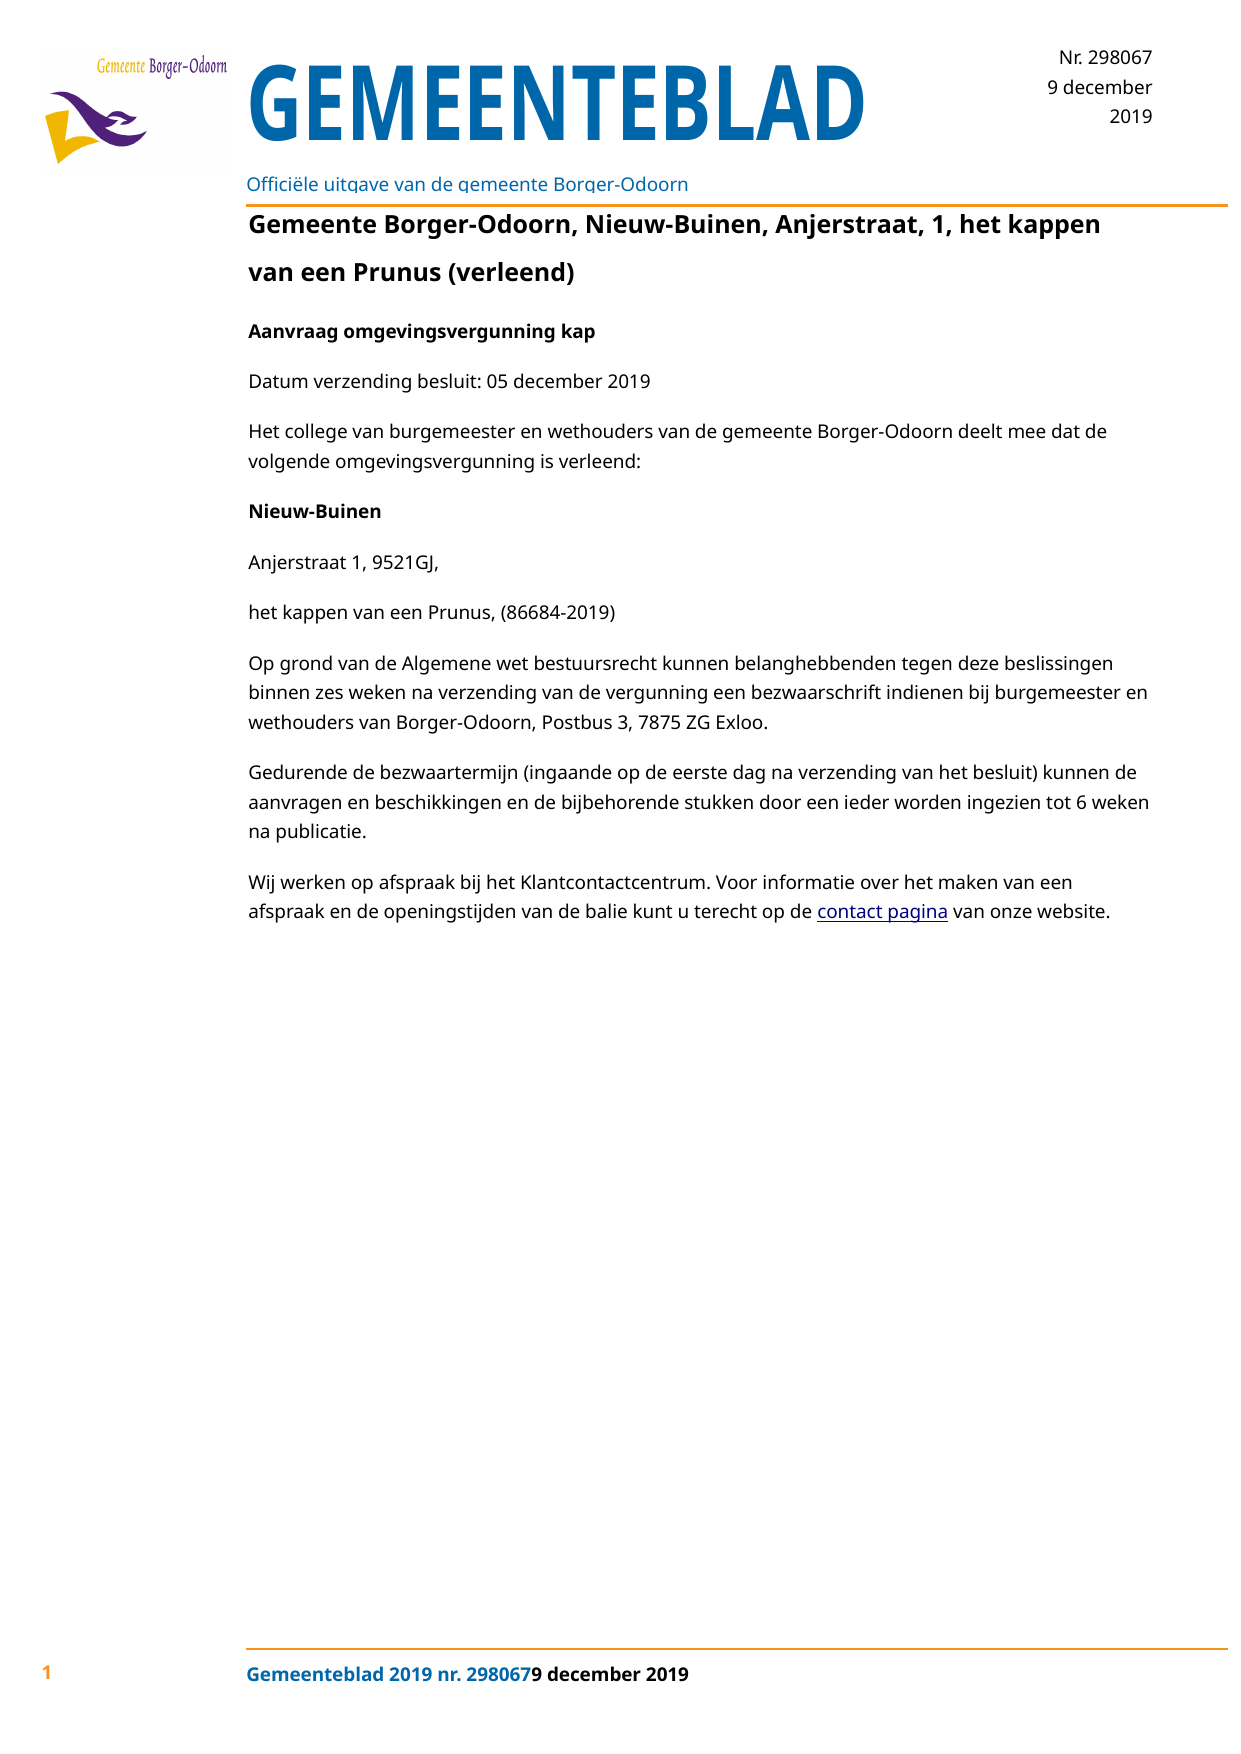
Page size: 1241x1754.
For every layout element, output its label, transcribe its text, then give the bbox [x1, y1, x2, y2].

text Datum verzending besluit: 05 december 2019 [248, 368, 1152, 394]
text Anjerstraat 1, 9521GJ, [248, 549, 1152, 575]
text Het college van burgemeester en wethouders van de gemeente Borger-Odoorn deelt mee dat de volgende omgevingsvergunning is verleend: [248, 419, 1152, 474]
text Gemeente Borger-Odoorn, Nieuw-Buinen, Anjerstraat, 1, het kappen van een Prunus (verleend) [248, 207, 1152, 288]
text het kappen van een Prunus, (86684-2019) [248, 599, 1152, 625]
text Aanvraag omgevingsvergunning kap [248, 318, 1152, 344]
text Op grond van de Algemene wet bestuursrecht kunnen belanghebbenden tegen deze beslissingen binnen zes weken na verzending van de vergunning een bezwaarschrift indienen bij burgemeester en wethouders van Borger-Odoorn, Postbus 3, 7875 ZG Exloo. [248, 650, 1152, 735]
picture [41, 47, 231, 172]
text Gedurende de bezwaartermijn (ingaande op de eerste dag na verzending van het besluit) kunnen de aanvragen en beschikkingen en de bijbehorende stukken door een ieder worden ingezien tot 6 weken na publicatie. [248, 759, 1152, 844]
text Wij werken op afspraak bij het Klantcontactcentrum. Voor informatie over het maken van een afspraak en de openingstijden van de balie kunt u terecht op de contact pagina van onze website. [248, 869, 1152, 924]
text Nieuw-Buinen [248, 499, 1152, 524]
